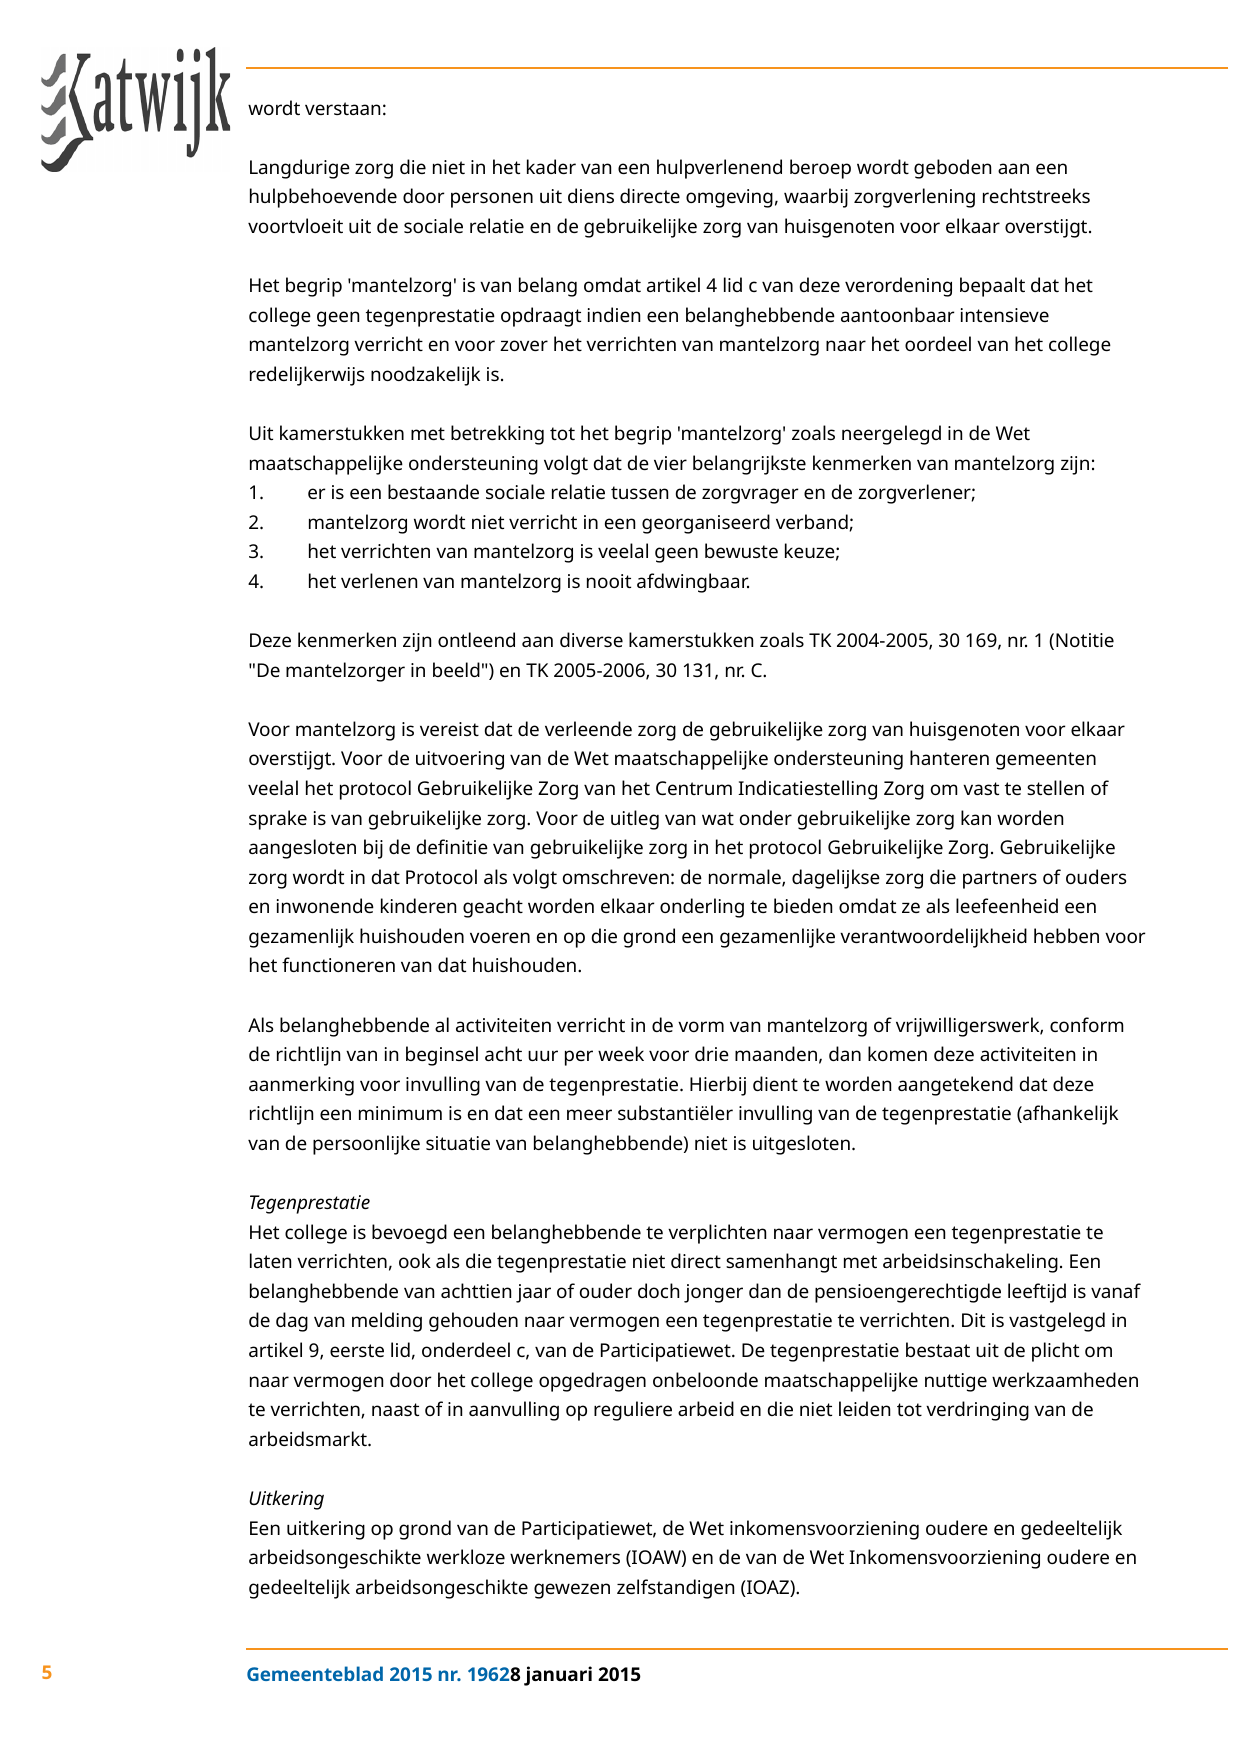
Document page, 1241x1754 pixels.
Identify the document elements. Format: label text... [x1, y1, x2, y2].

list er is een bestaande sociale relatie tussen de zorgvrager en de zorgverlener; [248, 479, 1152, 505]
text Langdurige zorg die niet in het kader van een hulpverlenend beroep wordt geboden aan een hulpbehoevende door personen uit diens directe omgeving, waarbij zorgverlening rechtstreeks voortvloeit uit de sociale relatie en de gebruikelijke zorg van huisgenoten voor elkaar overstijgt. [248, 154, 1152, 239]
text Als belanghebbende al activiteiten verricht in de vorm van mantelzorg of vrijwilligerswerk, conform de richtlijn van in beginsel acht uur per week voor drie maanden, dan komen deze activiteiten in aanmerking voor invulling van de tegenprestatie. Hierbij dient te worden aangetekend dat deze richtlijn een minimum is en dat een meer substantiëler invulling van de tegenprestatie (afhankelijk van de persoonlijke situatie van belanghebbende) niet is uitgesloten. [248, 1012, 1152, 1156]
text Voor mantelzorg is vereist dat de verleende zorg de gebruikelijke zorg van huisgenoten voor elkaar overstijgt. Voor de uitvoering van de Wet maatschappelijke ondersteuning hanteren gemeenten veelal het protocol Gebruikelijke Zorg van het Centrum Indicatiestelling Zorg om vast te stellen of sprake is van gebruikelijke zorg. Voor de uitleg van wat onder gebruikelijke zorg kan worden aangesloten bij de definitie van gebruikelijke zorg in het protocol Gebruikelijke Zorg. Gebruikelijke zorg wordt in dat Protocol als volgt omschreven: de normale, dagelijkse zorg die partners of ouders en inwonende kinderen geacht worden elkaar onderling te bieden omdat ze als leefeenheid een gezamenlijk huishouden voeren en op die grond een gezamenlijke verantwoordelijkheid hebben voor het functioneren van dat huishouden. [248, 716, 1152, 978]
list het verrichten van mantelzorg is veelal geen bewuste keuze; [248, 538, 1152, 564]
text Het begrip 'mantelzorg' is van belang omdat artikel 4 lid c van deze verordening bepaalt dat het college geen tegenprestatie opdraagt indien een belanghebbende aantoonbaar intensieve mantelzorg verricht en voor zover het verrichten van mantelzorg naar het oordeel van het college redelijkerwijs noodzakelijk is. [248, 272, 1152, 387]
picture [41, 47, 231, 172]
text Het college is bevoegd een belanghebbende te verplichten naar vermogen een tegenprestatie te laten verrichten, ook als die tegenprestatie niet direct samenhangt met arbeidsinschakeling. Een belanghebbende van achttien jaar of ouder doch jonger dan de pensioengerechtigde leeftijd is vanaf de dag van melding gehouden naar vermogen een tegenprestatie te verrichten. Dit is vastgelegd in artikel 9, eerste lid, onderdeel c, van de Participatiewet. De tegenprestatie bestaat uit de plicht om naar vermogen door het college opgedragen onbeloonde maatschappelijke nuttige werkzaamheden te verrichten, naast of in aanvulling op reguliere arbeid en die niet leiden tot verdringing van de arbeidsmarkt. [248, 1219, 1152, 1452]
list het verlenen van mantelzorg is nooit afdwingbaar. [248, 568, 1152, 594]
text Tegenprestatie [248, 1189, 1152, 1215]
text Een uitkering op grond van de Participatiewet, de Wet inkomensvoorziening oudere en gedeeltelijk arbeidsongeschikte werkloze werknemers (IOAW) en de van de Wet Inkomensvoorziening oudere en gedeeltelijk arbeidsongeschikte gewezen zelfstandigen (IOAZ). [248, 1515, 1152, 1600]
list mantelzorg wordt niet verricht in een georganiseerd verband; [248, 509, 1152, 535]
text Uitkering [248, 1485, 1152, 1511]
text Uit kamerstukken met betrekking tot het begrip 'mantelzorg' zoals neergelegd in de Wet maatschappelijke ondersteuning volgt dat de vier belangrijkste kenmerken van mantelzorg zijn: [248, 420, 1152, 476]
text Deze kenmerken zijn ontleend aan diverse kamerstukken zoals TK 2004-2005, 30 169, nr. 1 (Notitie "De mantelzorger in beeld") en TK 2005-2006, 30 131, nr. C. [248, 627, 1152, 683]
text wordt verstaan: [248, 95, 1152, 121]
